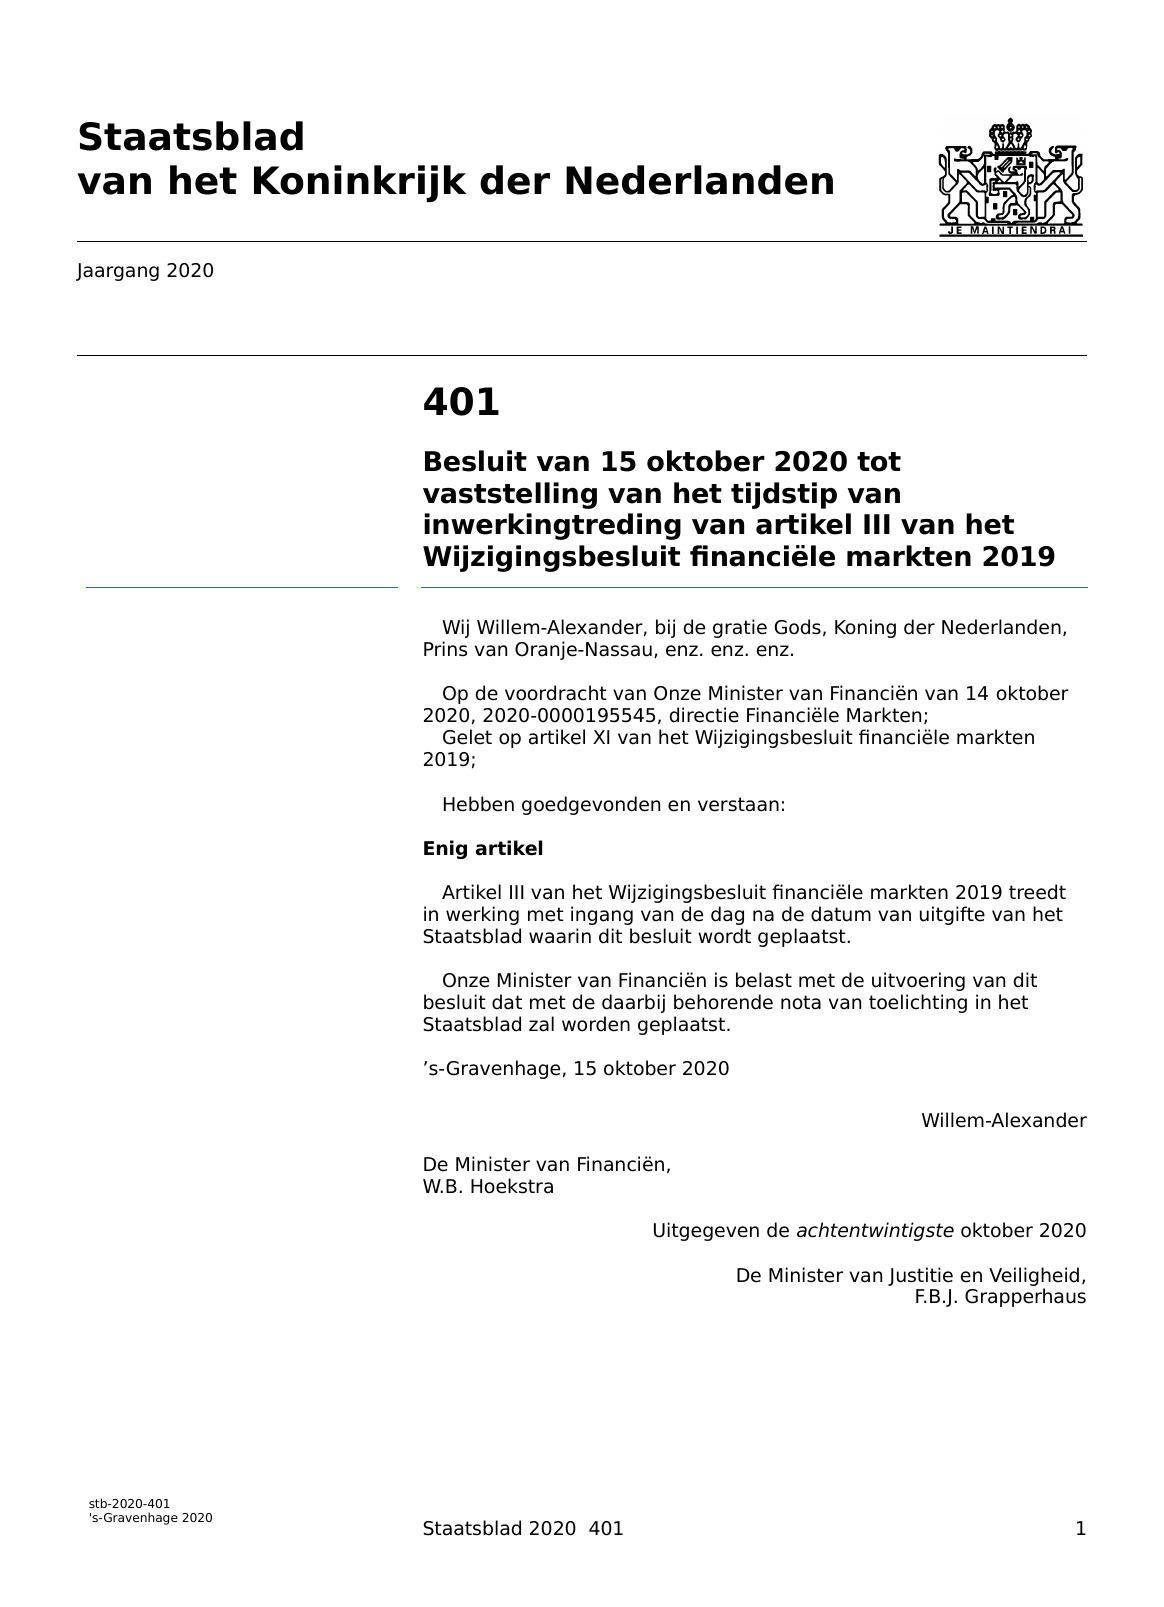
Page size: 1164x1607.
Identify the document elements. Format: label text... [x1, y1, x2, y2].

table_cell Jaargang 2020 [77, 242, 1087, 355]
text Artikel III van het Wijzigingsbesluit financiële markten 2019 treedt in werking met ingang van de dag na de datum van uitgifte van het Staatsblad waarin dit besluit wordt geplaatst. [422, 882, 1087, 948]
subtitle Enig artikel [422, 838, 1087, 859]
text Hebben goedgevonden en verstaan: [422, 793, 1087, 815]
text Gelet op artikel XI van het Wijzigingsbesluit financiële markten 2019; [422, 727, 1087, 771]
text Wij Willem-Alexander, bij de gratie Gods, Koning der Nederlanden, Prins van Oranje-Nassau, enz. enz. enz. [422, 617, 1087, 661]
subtitle 401 [422, 381, 1087, 424]
text Willem-Alexander [422, 1110, 1087, 1132]
text De Minister van Justitie en Veiligheid, F.B.J. Grapperhaus [422, 1264, 1087, 1308]
text De Minister van Financiën, W.B. Hoekstra [422, 1154, 1087, 1198]
text 's-Gravenhage 2020 [88, 1511, 323, 1525]
text Onze Minister van Financiën is belast met de uitvoering van dit besluit dat met de daarbij behorende nota van toelichting in het Staatsblad zal worden geplaatst. [422, 970, 1087, 1036]
text stb-2020-401 [88, 1497, 323, 1511]
text Uitgegeven de achtentwintigste oktober 2020 [422, 1220, 1087, 1242]
table_header Staatsblad van het Koninkrijk der Nederlanden [77, 100, 886, 241]
table_header [886, 100, 1087, 241]
text Besluit van 15 oktober 2020 tot vaststelling van het tijdstip van inwerkingtreding van artikel III van het Wijzigingsbesluit financiële markten 2019 [422, 447, 1087, 573]
picture [936, 115, 1087, 240]
text ’s-Gravenhage, 15 oktober 2020 [422, 1058, 1087, 1080]
text Op de voordracht van Onze Minister van Financiën van 14 oktober 2020, 2020-0000195545, directie Financiële Markten; [422, 683, 1087, 727]
